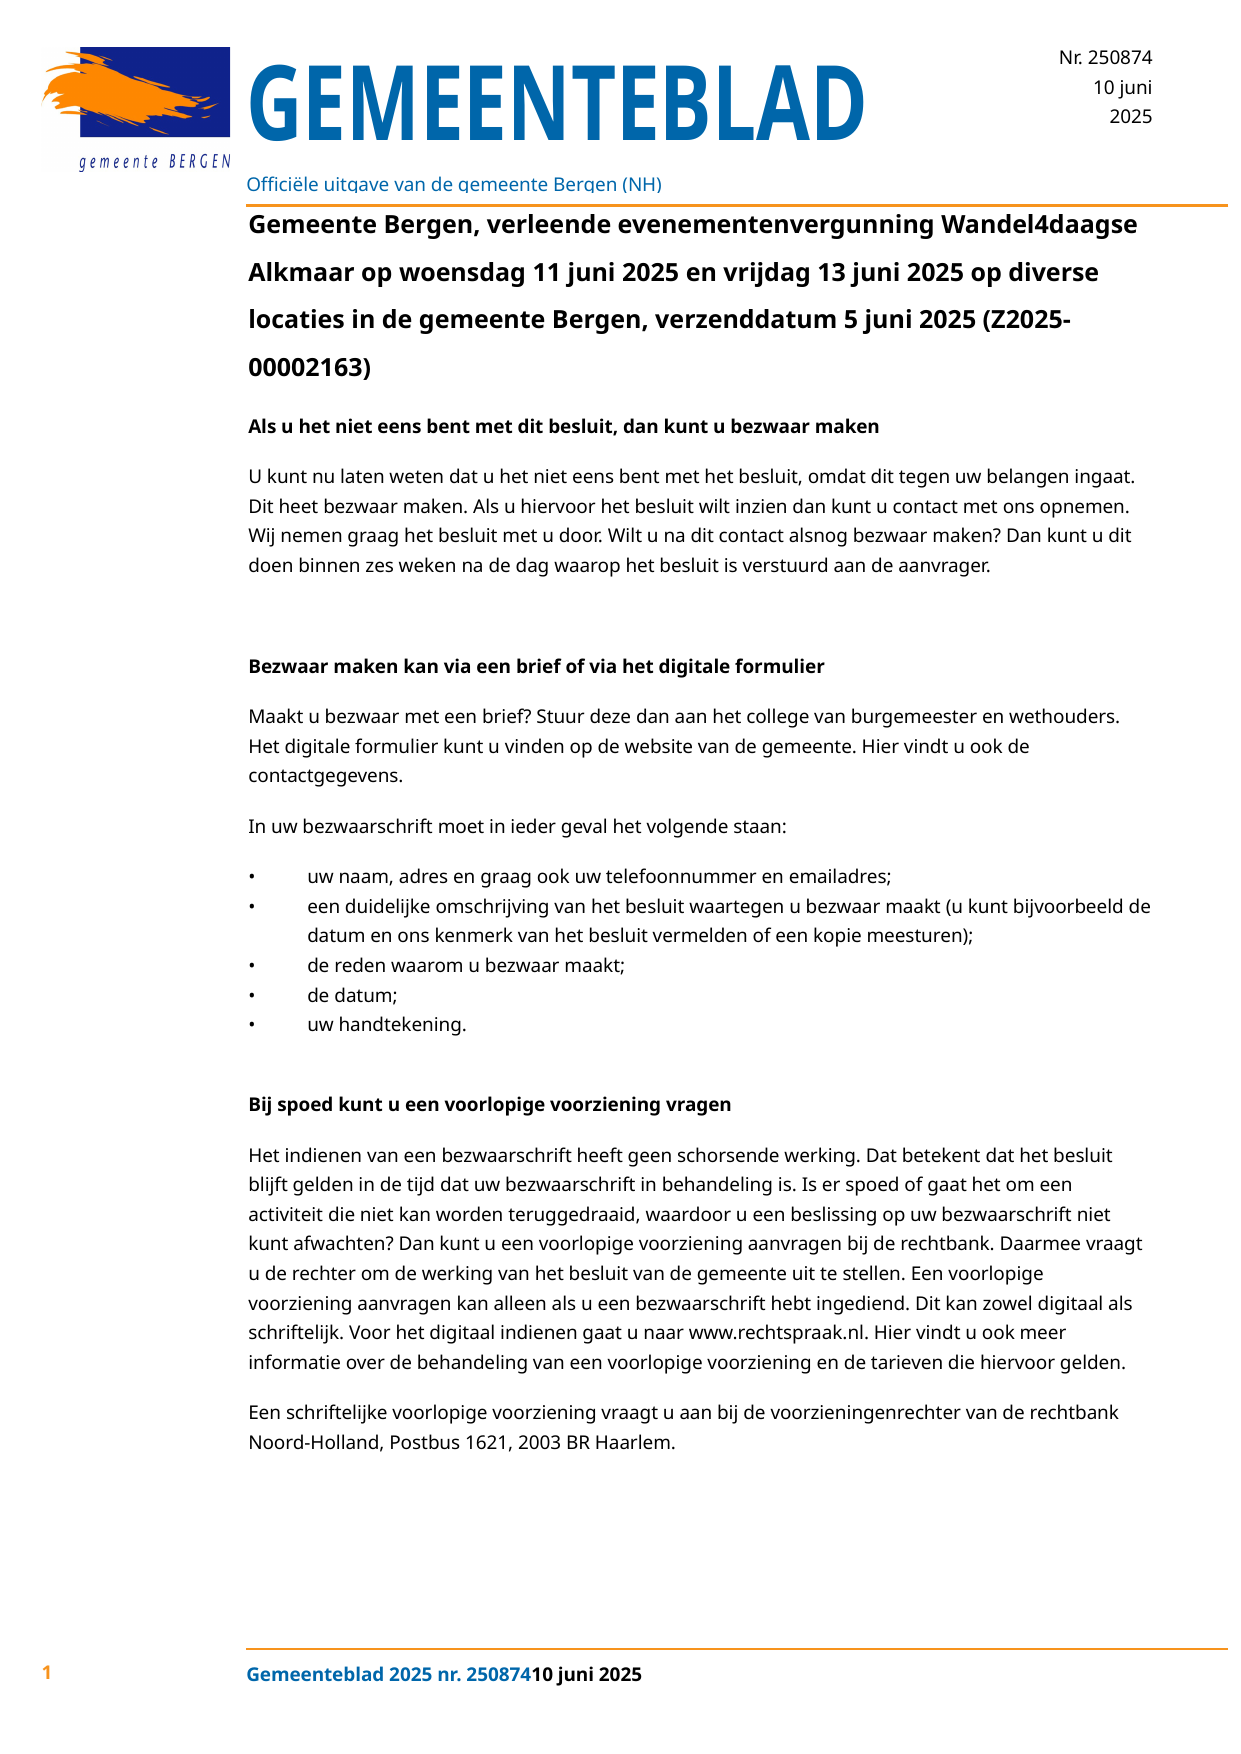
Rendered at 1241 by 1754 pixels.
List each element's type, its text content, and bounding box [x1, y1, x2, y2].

list uw naam, adres en graag ook uw telefoonnummer en emailadres; [248, 863, 1152, 889]
text Bezwaar maken kan via een brief of via het digitale formulier [248, 653, 1152, 679]
text Gemeente Bergen, verleende evenementenvergunning Wandel4daagse Alkmaar op woensdag 11 juni 2025 en vrijdag 13 juni 2025 op diverse locaties in de gemeente Bergen, verzenddatum 5 juni 2025 (Z2025-00002163) [248, 207, 1152, 384]
text Bij spoed kunt u een voorlopige voorziening vragen [248, 1091, 1152, 1117]
list uw handtekening. [248, 1011, 1152, 1037]
list een duidelijke omschrijving van het besluit waartegen u bezwaar maakt (u kunt bijvoorbeeld de datum en ons kenmerk van het besluit vermelden of een kopie meesturen); [248, 893, 1152, 948]
list de reden waarom u bezwaar maakt; [248, 952, 1152, 978]
text Als u het niet eens bent met dit besluit, dan kunt u bezwaar maken [248, 413, 1152, 439]
text In uw bezwaarschrift moet in ieder geval het volgende staan: [248, 813, 1152, 839]
text Het indienen van een bezwaarschrift heeft geen schorsende werking. Dat betekent dat het besluit blijft gelden in de tijd dat uw bezwaarschrift in behandeling is. Is er spoed of gaat het om een activiteit die niet kan worden teruggedraaid, waardoor u een beslissing op uw bezwaarschrift niet kunt afwachten? Dan kunt u een voorlopige voorziening aanvragen bij de rechtbank. Daarmee vraagt u de rechter om de werking van het besluit van de gemeente uit te stellen. Een voorlopige voorziening aanvragen kan alleen als u een bezwaarschrift hebt ingediend. Dit kan zowel digitaal als schriftelijk. Voor het digitaal indienen gaat u naar www.rechtspraak.nl. Hier vindt u ook meer informatie over de behandeling van een voorlopige voorziening en de tarieven die hiervoor gelden. [248, 1142, 1152, 1375]
text Maakt u bezwaar met een brief? Stuur deze dan aan het college van burgemeester en wethouders. Het digitale formulier kunt u vinden op de website van de gemeente. Hier vindt u ook de contactgegevens. [248, 703, 1152, 788]
text U kunt nu laten weten dat u het niet eens bent met het besluit, omdat dit tegen uw belangen ingaat. Dit heet bezwaar maken. Als u hiervoor het besluit wilt inzien dan kunt u contact met ons opnemen. Wij nemen graag het besluit met u door. Wilt u na dit contact alsnog bezwaar maken? Dan kunt u dit doen binnen zes weken na de dag waarop het besluit is verstuurd aan de aanvrager. [248, 463, 1152, 578]
list de datum; [248, 982, 1152, 1008]
picture [41, 47, 231, 172]
text Een schriftelijke voorlopige voorziening vraagt u aan bij de voorzieningenrechter van de rechtbank Noord-Holland, Postbus 1621, 2003 BR Haarlem. [248, 1399, 1152, 1455]
